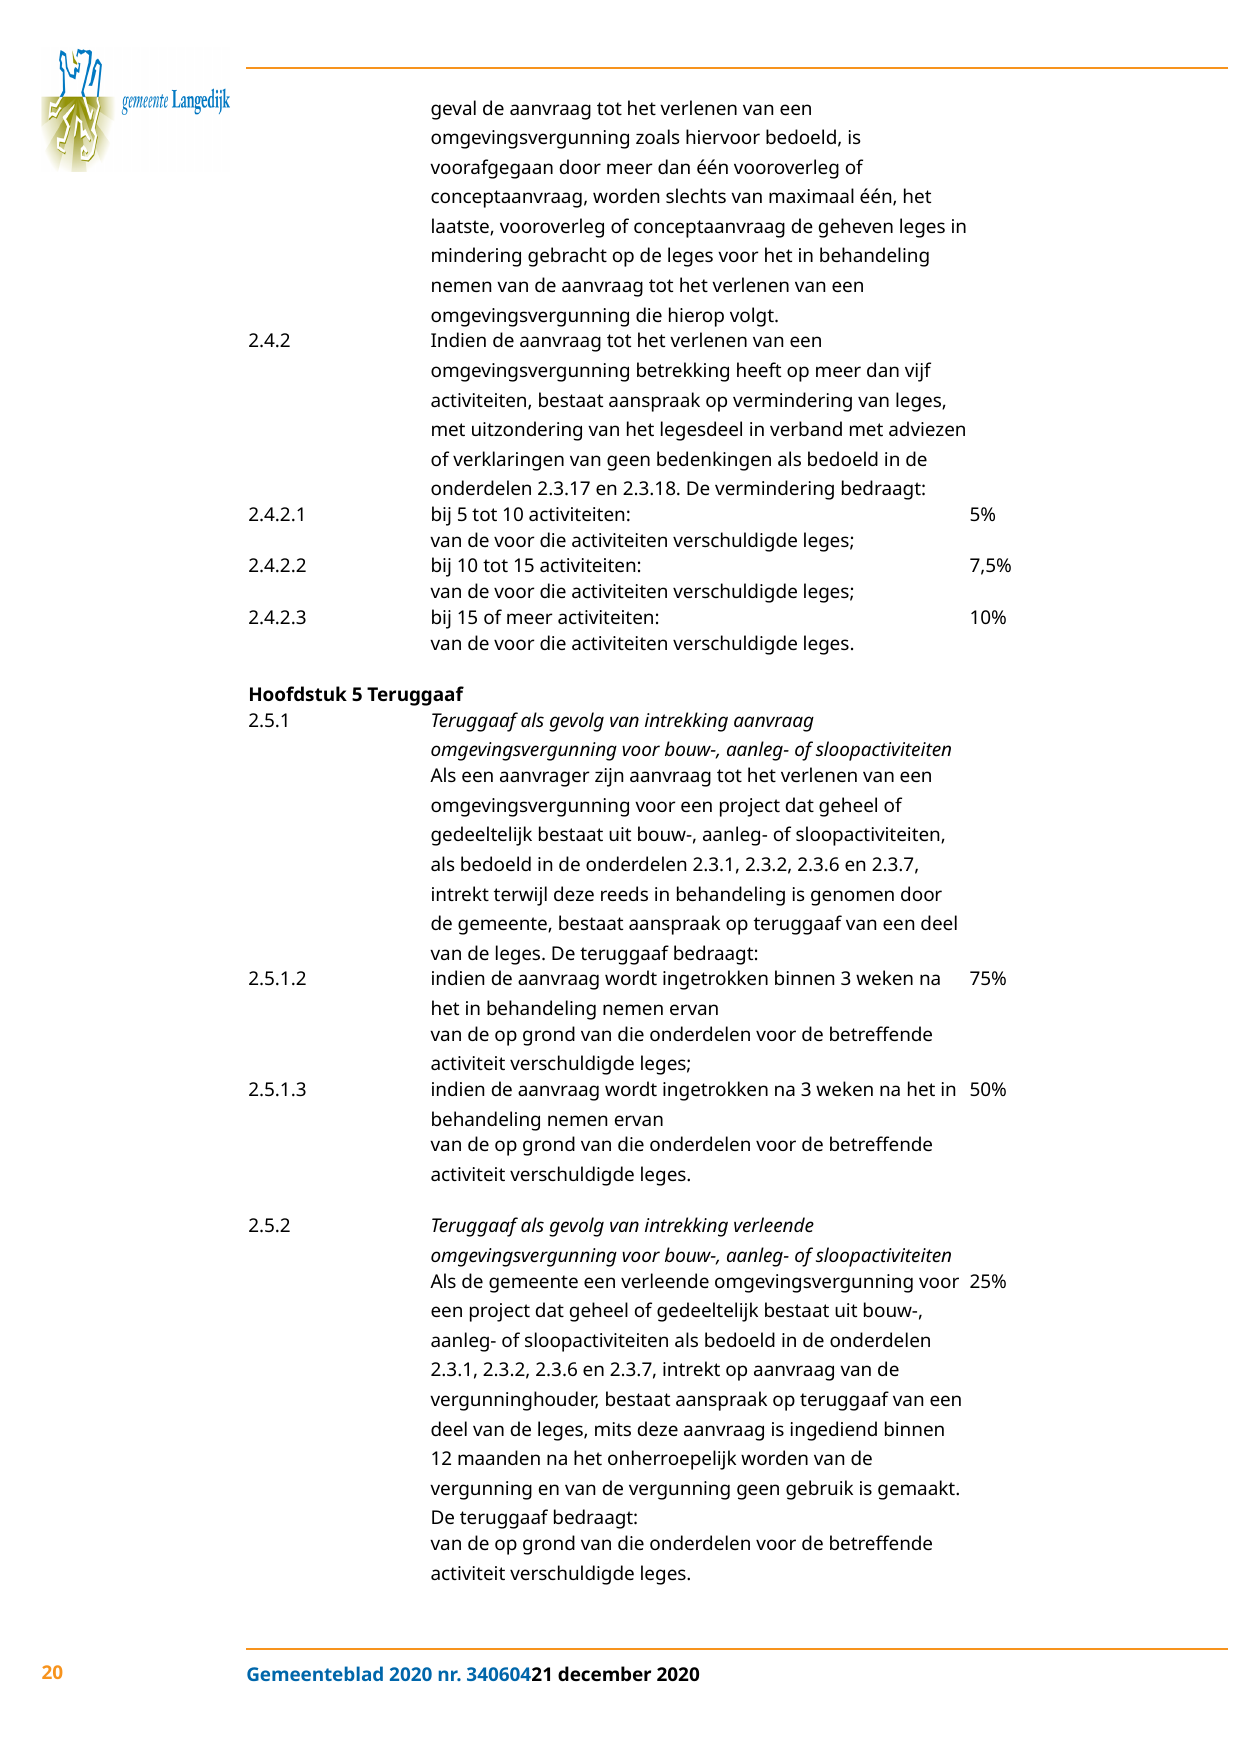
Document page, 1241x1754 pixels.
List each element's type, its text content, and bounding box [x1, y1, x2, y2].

table_cell [969, 1586, 1152, 1611]
table_cell [969, 707, 1152, 762]
table_cell Teruggaaf als gevolg van intrekking aanvraag omgevingsvergunning voor bouw-, aanleg- of sloopactiviteiten [430, 707, 969, 762]
table_cell Hoofdstuk 5 Teruggaaf [248, 681, 969, 707]
table_cell van de op grond van die onderdelen voor de betreffende activiteit verschuldigde leges. [430, 1530, 969, 1586]
table_cell [969, 763, 1152, 966]
table_cell [248, 1268, 430, 1530]
table_cell 2.5.1.2 [248, 966, 430, 1021]
table_cell [969, 1132, 1152, 1187]
table_cell [969, 681, 1152, 707]
table_cell indien de aanvraag wordt ingetrokken binnen 3 weken na het in behandeling nemen ervan [430, 966, 969, 1021]
table_cell [969, 95, 1152, 328]
table_cell 5% [969, 501, 1152, 527]
table_cell 10% [969, 604, 1152, 630]
table_cell 2.5.1 [248, 707, 430, 762]
table_cell [430, 1586, 969, 1611]
table_cell 2.4.2 [248, 328, 430, 501]
table_cell 25% [969, 1268, 1152, 1530]
table_cell Teruggaaf als gevolg van intrekking verleende omgevingsvergunning voor bouw-, aanleg- of sloopactiviteiten [430, 1213, 969, 1268]
table_cell [969, 1213, 1152, 1268]
table_cell bij 5 tot 10 activiteiten: [430, 501, 969, 527]
table_cell [248, 1132, 430, 1187]
table_cell 75% [969, 966, 1152, 1021]
table_cell [969, 527, 1152, 553]
table_cell [248, 630, 430, 656]
table_cell 2.4.2.3 [248, 604, 430, 630]
table_cell van de voor die activiteiten verschuldigde leges. [430, 630, 969, 656]
table_cell 50% [969, 1076, 1152, 1132]
table_cell geval de aanvraag tot het verlenen van een omgevingsvergunning zoals hiervoor bedoeld, is voorafgegaan door meer dan één vooroverleg of conceptaanvraag, worden slechts van maximaal één, het laatste, vooroverleg of conceptaanvraag de geheven leges in mindering gebracht op de leges voor het in behandeling nemen van de aanvraag tot het verlenen van een omgevingsvergunning die hierop volgt. [430, 95, 969, 328]
table_cell van de op grond van die onderdelen voor de betreffende activiteit verschuldigde leges; [430, 1021, 969, 1076]
table_cell [248, 579, 430, 604]
table_cell van de voor die activiteiten verschuldigde leges; [430, 579, 969, 604]
picture [41, 47, 231, 172]
table_cell [969, 630, 1152, 656]
table_cell van de voor die activiteiten verschuldigde leges; [430, 527, 969, 553]
table_cell [248, 527, 430, 553]
table_cell [248, 95, 430, 328]
table_cell [969, 1187, 1152, 1213]
table_cell [248, 1530, 430, 1586]
table_cell indien de aanvraag wordt ingetrokken na 3 weken na het in behandeling nemen ervan [430, 1076, 969, 1132]
table_cell Indien de aanvraag tot het verlenen van een omgevingsvergunning betrekking heeft op meer dan vijf activiteiten, bestaat aanspraak op vermindering van leges, met uitzondering van het legesdeel in verband met adviezen of verklaringen van geen bedenkingen als bedoeld in de onderdelen 2.3.17 en 2.3.18. De vermindering bedraagt: [430, 328, 969, 501]
table_cell [248, 656, 430, 681]
table_cell [969, 1530, 1152, 1586]
table_cell Als de gemeente een verleende omgevingsvergunning voor een project dat geheel of gedeeltelijk bestaat uit bouw-, aanleg- of sloopactiviteiten als bedoeld in de onderdelen 2.3.1, 2.3.2, 2.3.6 en 2.3.7, intrekt op aanvraag van de vergunninghouder, bestaat aanspraak op teruggaaf van een deel van de leges, mits deze aanvraag is ingediend binnen 12 maanden na het onherroepelijk worden van de vergunning en van de vergunning geen gebruik is gemaakt. De teruggaaf bedraagt: [430, 1268, 969, 1530]
table_cell van de op grond van die onderdelen voor de betreffende activiteit verschuldigde leges. [430, 1132, 969, 1187]
table_cell [248, 763, 430, 966]
table_cell [248, 1586, 430, 1611]
table_cell bij 15 of meer activiteiten: [430, 604, 969, 630]
table_cell 7,5% [969, 553, 1152, 578]
table_cell 2.5.2 [248, 1213, 430, 1268]
table_cell Als een aanvrager zijn aanvraag tot het verlenen van een omgevingsvergunning voor een project dat geheel of gedeeltelijk bestaat uit bouw-, aanleg- of sloopactiviteiten, als bedoeld in de onderdelen 2.3.1, 2.3.2, 2.3.6 en 2.3.7, intrekt terwijl deze reeds in behandeling is genomen door de gemeente, bestaat aanspraak op teruggaaf van een deel van de leges. De teruggaaf bedraagt: [430, 763, 969, 966]
table_cell [969, 328, 1152, 501]
table_cell 2.4.2.2 [248, 553, 430, 578]
table_cell bij 10 tot 15 activiteiten: [430, 553, 969, 578]
table_cell [969, 656, 1152, 681]
table_cell [430, 656, 969, 681]
table_cell [248, 1021, 430, 1076]
table_cell [430, 1187, 969, 1213]
table_cell [248, 1187, 430, 1213]
table_cell [969, 579, 1152, 604]
table_cell 2.5.1.3 [248, 1076, 430, 1132]
table_cell [969, 1021, 1152, 1076]
table_cell 2.4.2.1 [248, 501, 430, 527]
